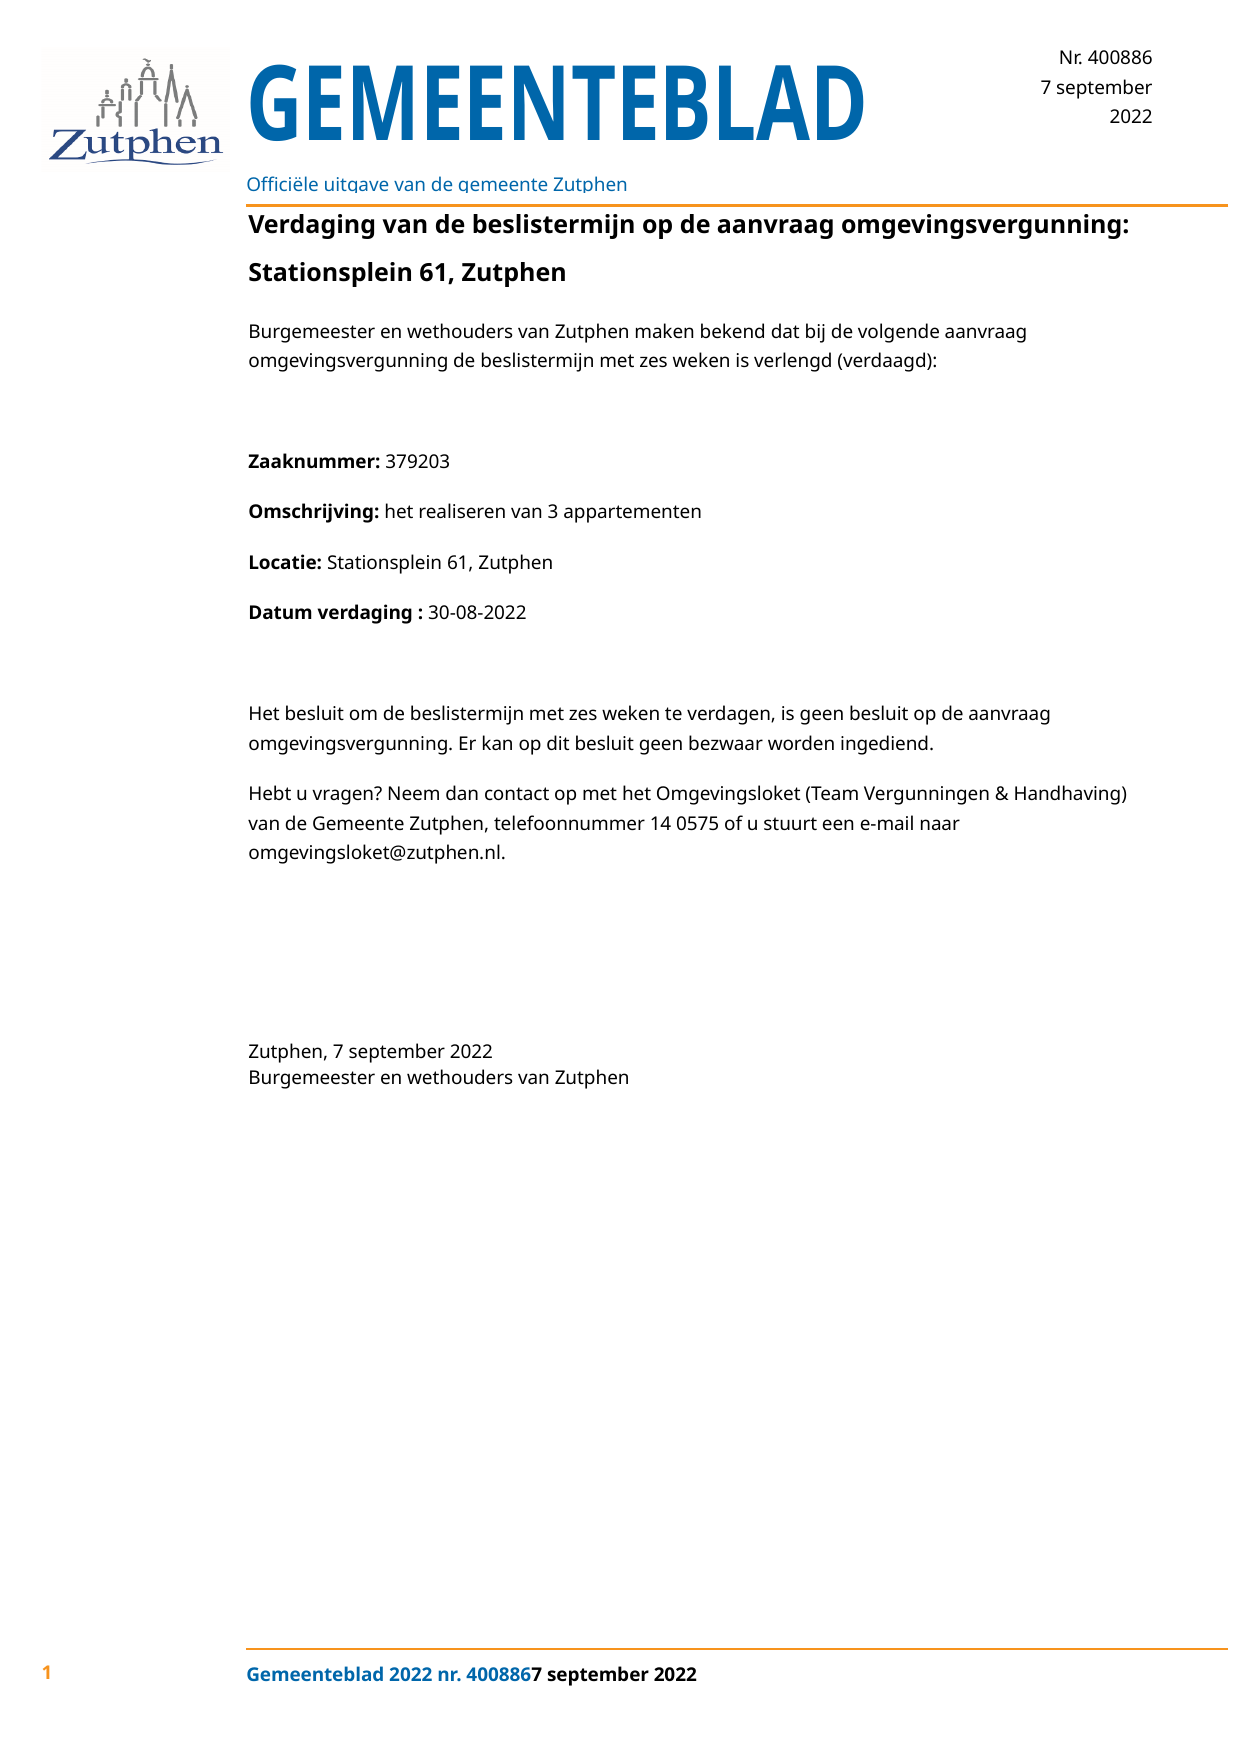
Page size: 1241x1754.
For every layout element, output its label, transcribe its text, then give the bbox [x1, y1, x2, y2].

text Burgemeester en wethouders van Zutphen maken bekend dat bij de volgende aanvraag omgevingsvergunning de beslistermijn met zes weken is verlengd (verdaagd): [248, 318, 1152, 373]
text Burgemeester en wethouders van Zutphen [248, 1064, 1152, 1090]
text Datum verdaging : 30-08-2022 [248, 599, 1152, 625]
text Hebt u vragen? Neem dan contact op met het Omgevingsloket (Team Vergunningen & Handhaving) van de Gemeente Zutphen, telefoonnummer 14 0575 of u stuurt een e-mail naar omgevingsloket@zutphen.nl. [248, 780, 1152, 865]
text Het besluit om de beslistermijn met zes weken te verdagen, is geen besluit op de aanvraag omgevingsvergunning. Er kan op dit besluit geen bezwaar worden ingediend. [248, 700, 1152, 756]
text Verdaging van de beslistermijn op de aanvraag omgevingsvergunning: Stationsplein 61, Zutphen [248, 207, 1152, 288]
text Omschrijving: het realiseren van 3 appartementen [248, 499, 1152, 524]
text Locatie: Stationsplein 61, Zutphen [248, 549, 1152, 575]
text Zaaknummer: 379203 [248, 448, 1152, 474]
text Zutphen, 7 september 2022 [248, 1039, 1152, 1064]
picture [41, 47, 231, 172]
